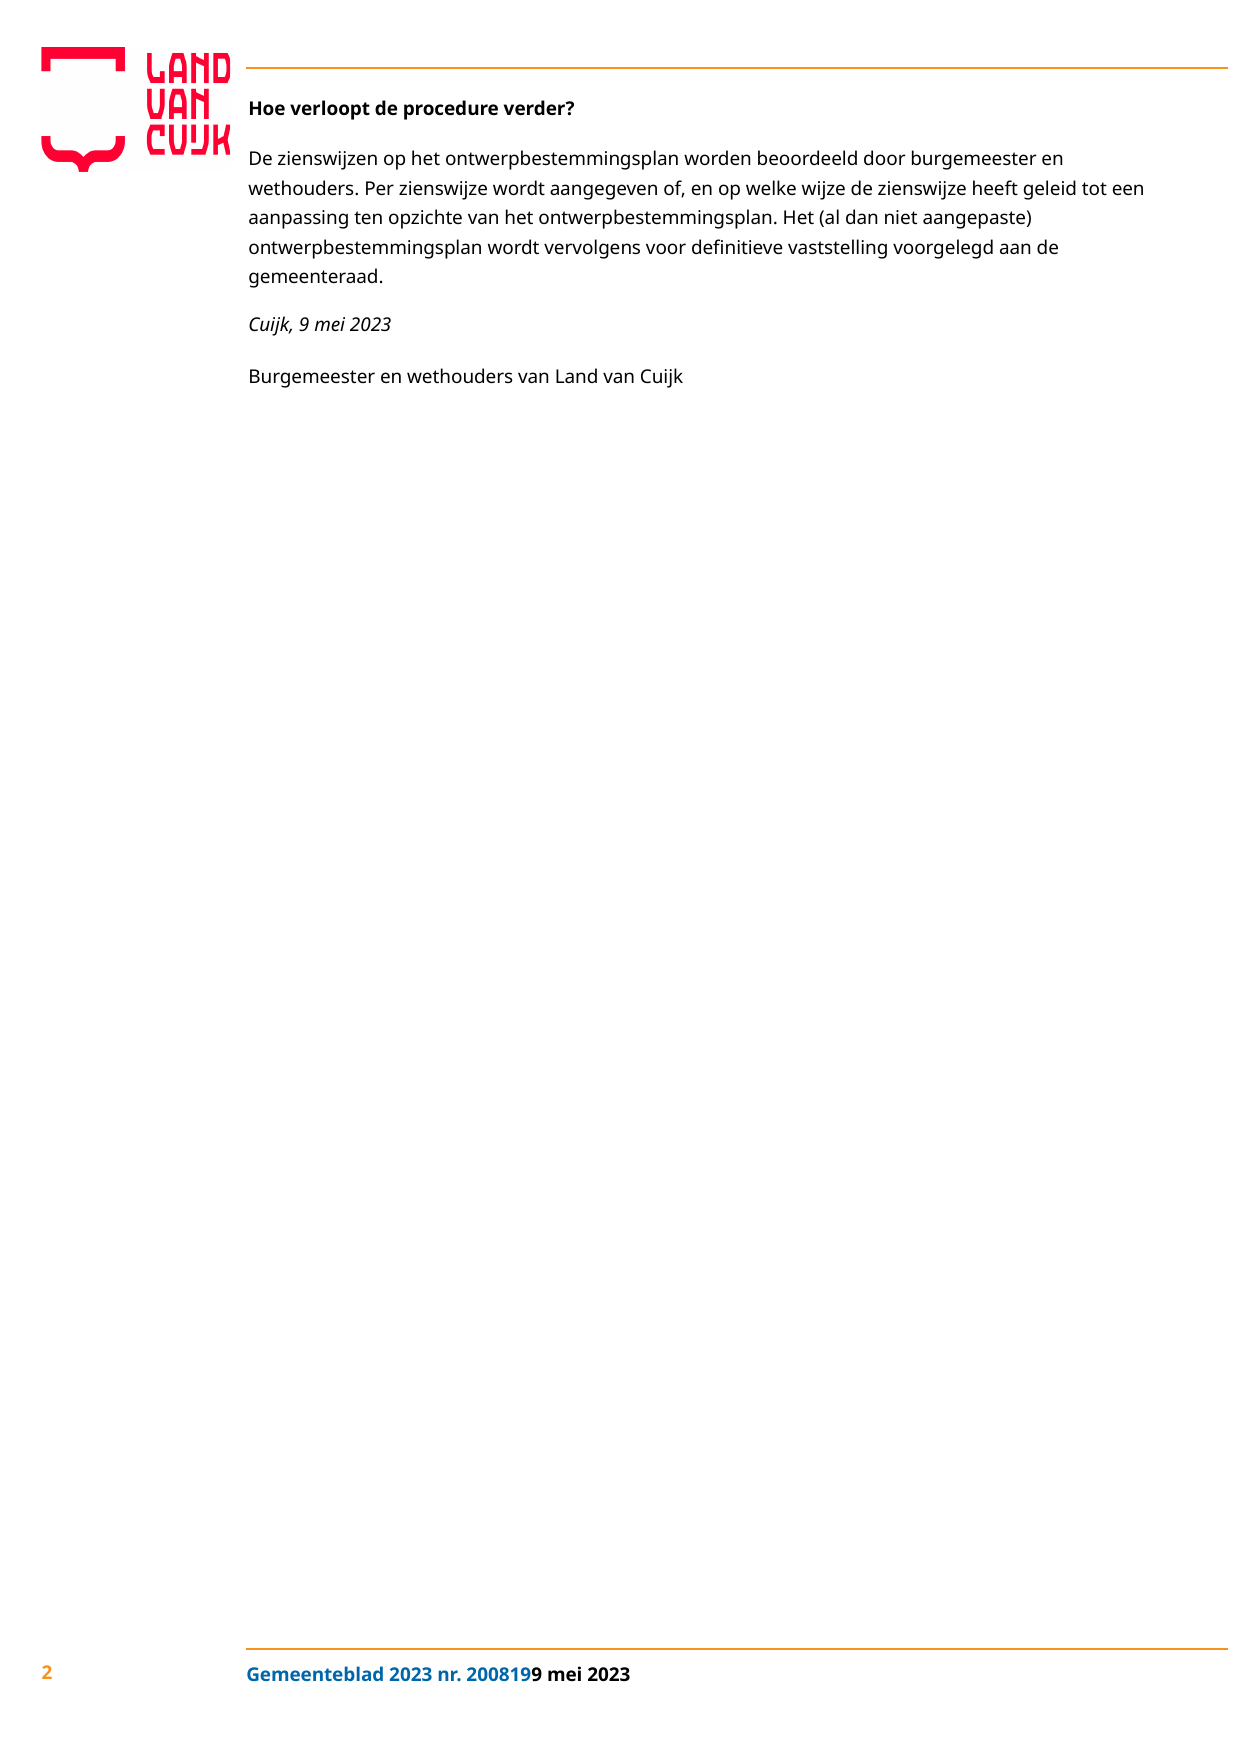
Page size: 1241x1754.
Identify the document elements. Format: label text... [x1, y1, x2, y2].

picture [41, 47, 231, 172]
text Hoe verloopt de procedure verder? [248, 95, 1152, 121]
text Burgemeester en wethouders van Land van Cuijk [248, 363, 1152, 388]
text De zienswijzen op het ontwerpbestemmingsplan worden beoordeeld door burgemeester en wethouders. Per zienswijze wordt aangegeven of, en op welke wijze de zienswijze heeft geleid tot een aanpassing ten opzichte van het ontwerpbestemmingsplan. Het (al dan niet aangepaste) ontwerpbestemmingsplan wordt vervolgens voor definitieve vaststelling voorgelegd aan de gemeenteraad. [248, 145, 1152, 289]
text Cuijk, 9 mei 2023 [248, 311, 1152, 337]
